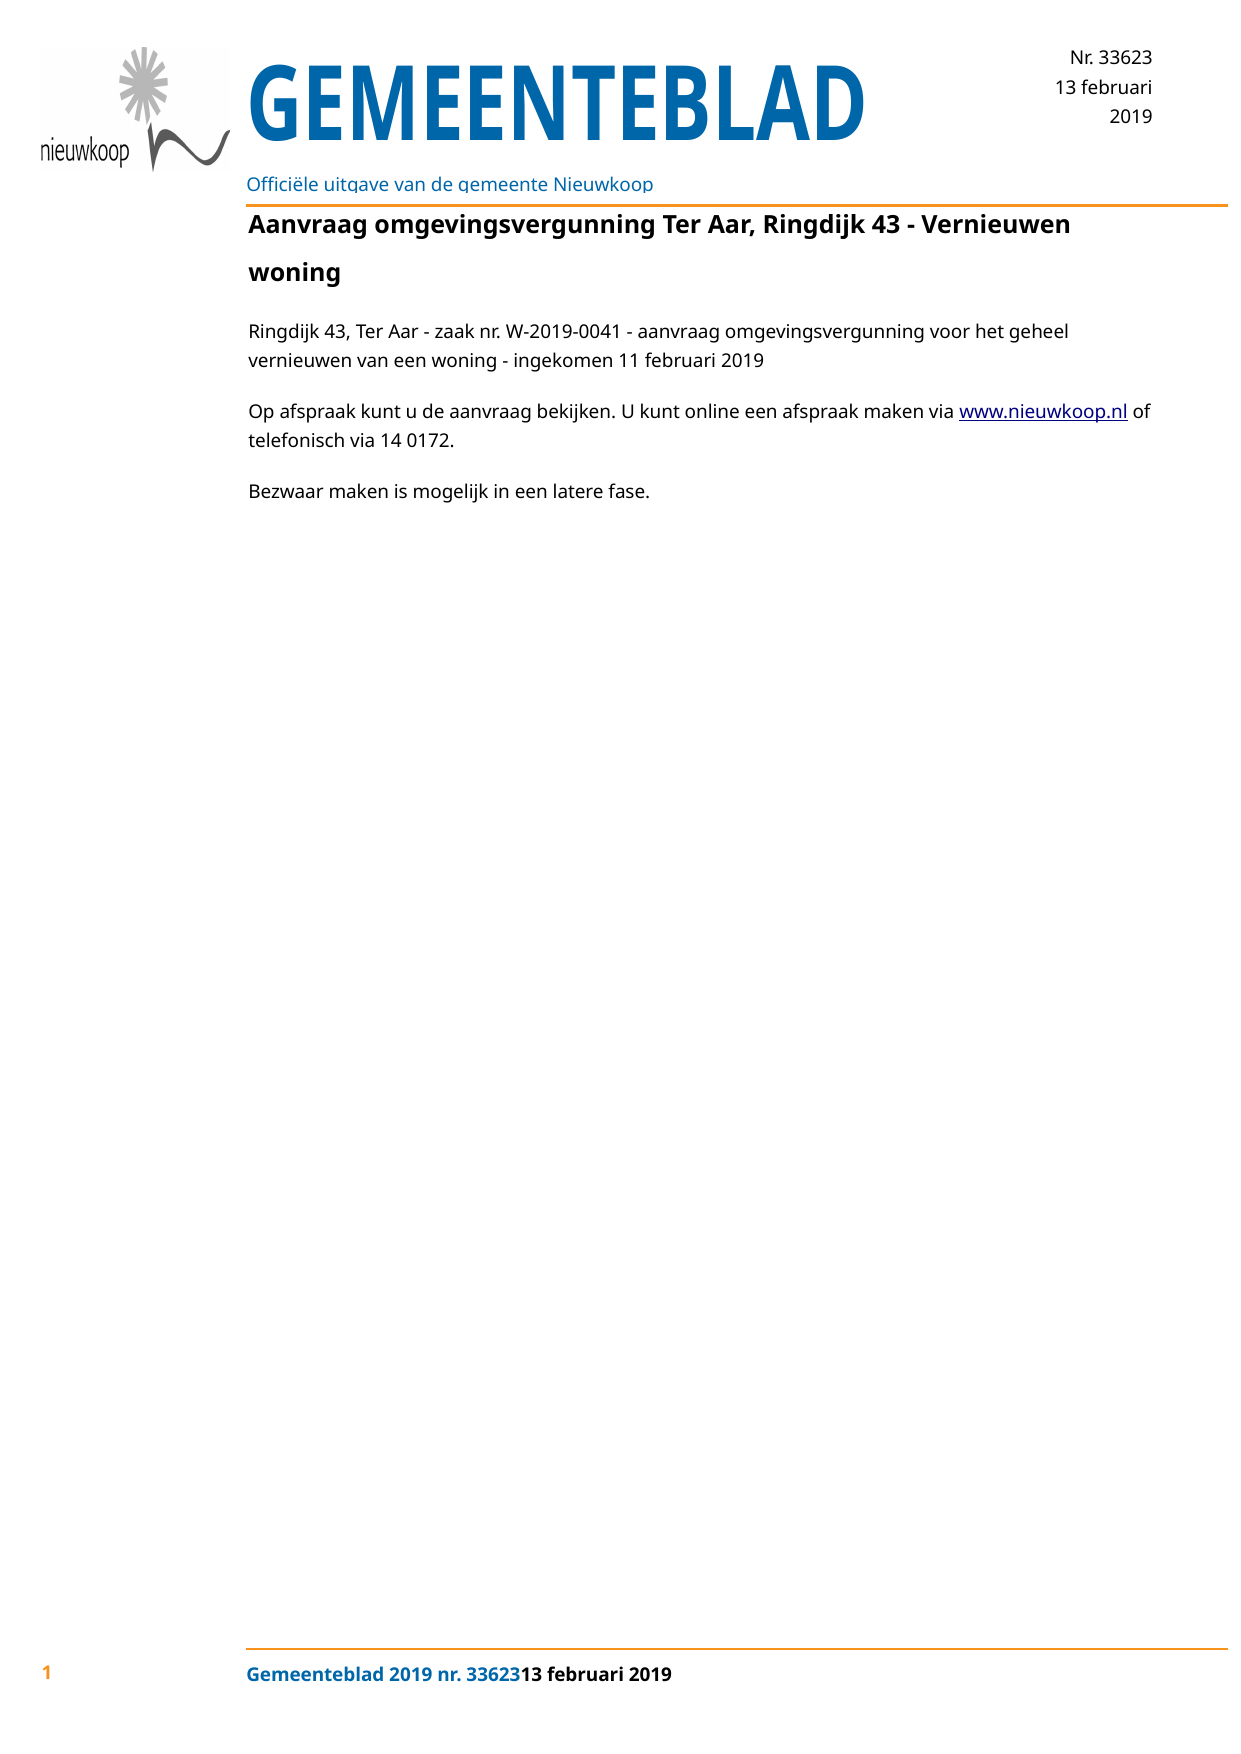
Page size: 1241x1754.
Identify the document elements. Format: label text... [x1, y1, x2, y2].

text Ringdijk 43, Ter Aar - zaak nr. W-2019-0041 - aanvraag omgevingsvergunning voor het geheel vernieuwen van een woning - ingekomen 11 februari 2019 [248, 318, 1152, 373]
text Bezwaar maken is mogelijk in een latere fase. [248, 478, 1152, 504]
text Aanvraag omgevingsvergunning Ter Aar, Ringdijk 43 - Vernieuwen woning [248, 207, 1152, 288]
text Op afspraak kunt u de aanvraag bekijken. U kunt online een afspraak maken via www.nieuwkoop.nl of telefonisch via 14 0172. [248, 398, 1152, 453]
picture [41, 47, 231, 172]
